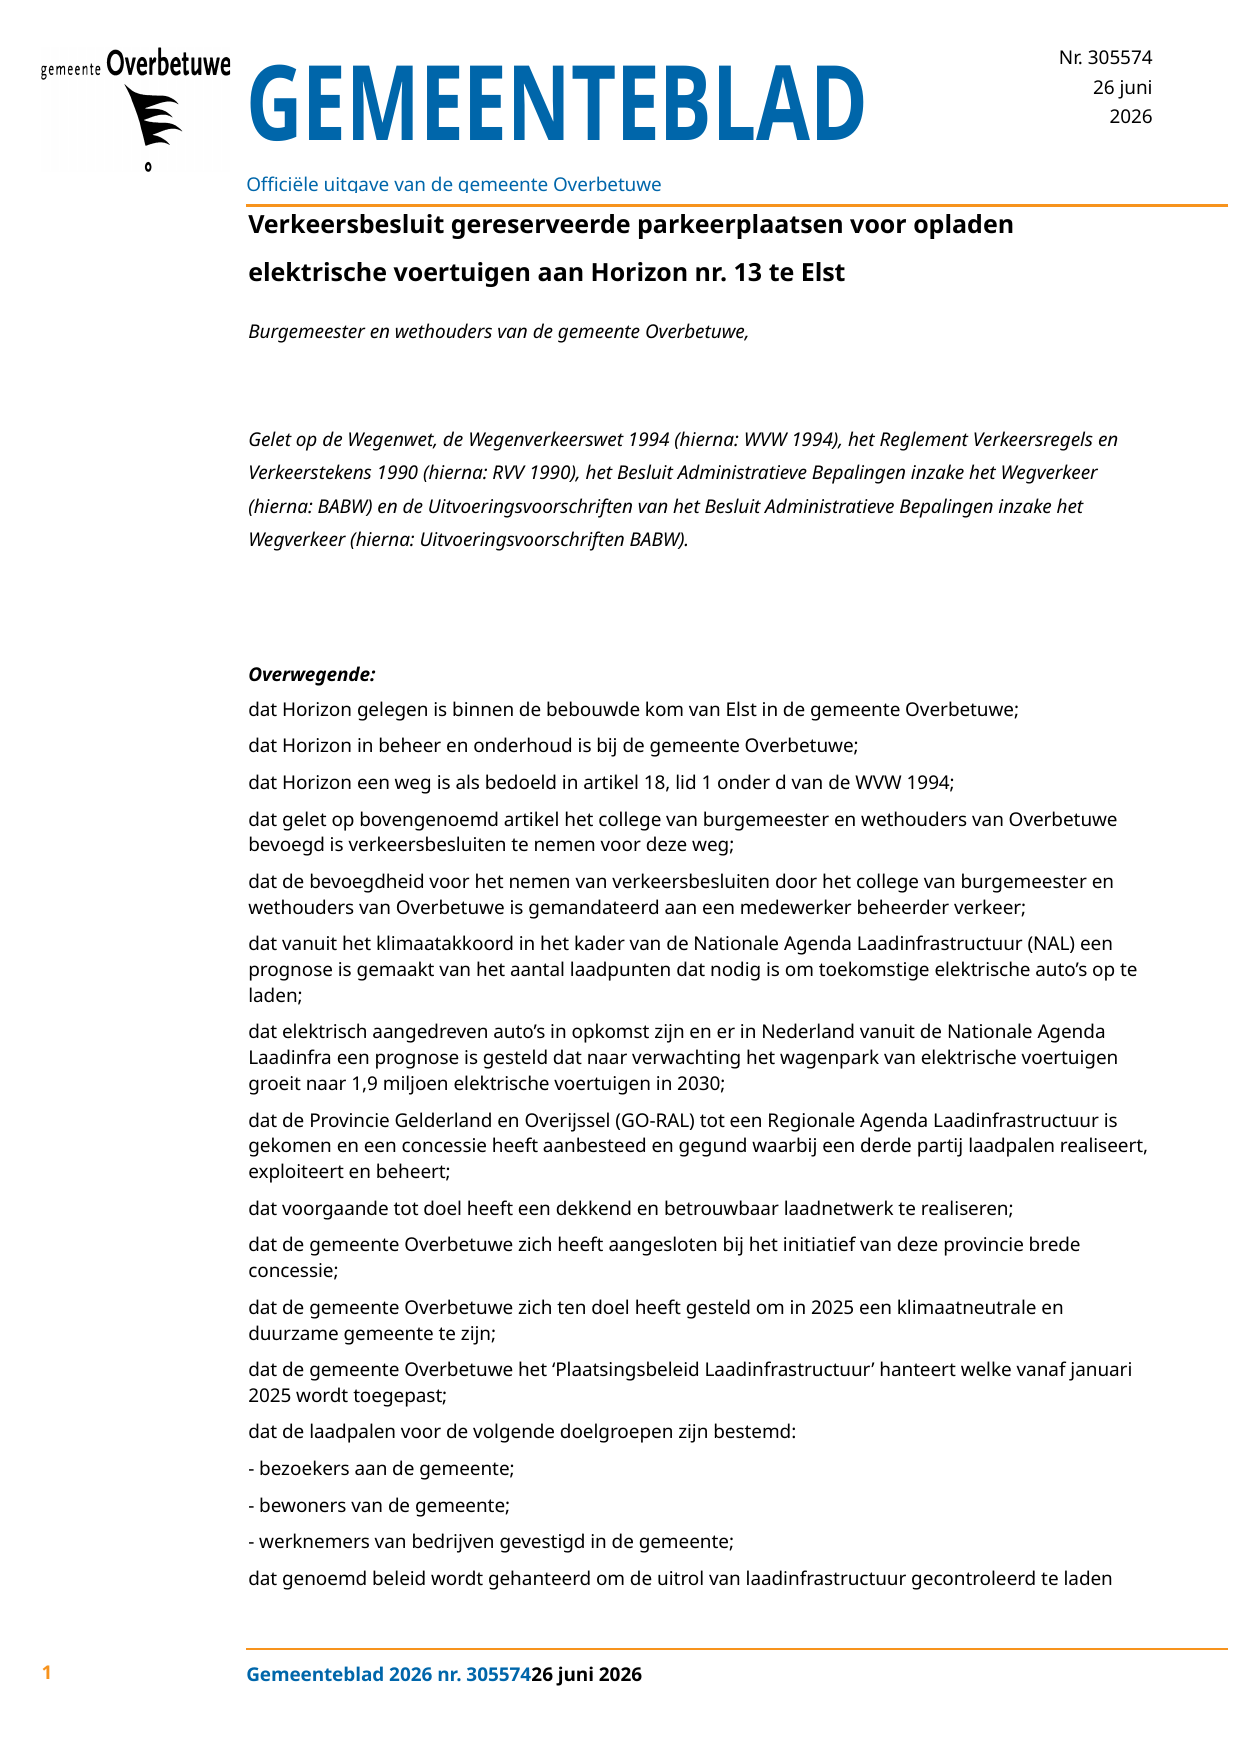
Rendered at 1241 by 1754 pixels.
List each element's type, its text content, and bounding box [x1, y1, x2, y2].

text dat vanuit het klimaatakkoord in het kader van de Nationale Agenda Laadinfrastructuur (NAL) een prognose is gemaakt van het aantal laadpunten dat nodig is om toekomstige elektrische auto’s op te laden; [248, 931, 1152, 1008]
text Verkeersbesluit gereserveerde parkeerplaatsen voor opladen elektrische voertuigen aan Horizon nr. 13 te Elst [248, 207, 1152, 288]
text - bewoners van de gemeente; [248, 1492, 1152, 1518]
picture [41, 47, 231, 172]
text dat de laadpalen voor de volgende doelgroepen zijn bestemd: [248, 1419, 1152, 1444]
text - werknemers van bedrijven gevestigd in de gemeente; [248, 1529, 1152, 1554]
text Overwegende: [248, 662, 1152, 687]
text dat de gemeente Overbetuwe het ‘Plaatsingsbeleid Laadinfrastructuur’ hanteert welke vanaf januari 2025 wordt toegepast; [248, 1356, 1152, 1408]
text dat de bevoegdheid voor het nemen van verkeersbesluiten door het college van burgemeester en wethouders van Overbetuwe is gemandateerd aan een medewerker beheerder verkeer; [248, 868, 1152, 919]
text dat de gemeente Overbetuwe zich heeft aangesloten bij het initiatief van deze provincie brede concessie; [248, 1232, 1152, 1283]
text Gelet op de Wegenwet, de Wegenverkeerswet 1994 (hierna: WVW 1994), het Reglement Verkeersregels en Verkeerstekens 1990 (hierna: RVV 1990), het Besluit Administratieve Bepalingen inzake het Wegverkeer (hierna: BABW) en de Uitvoeringsvoorschriften van het Besluit Administratieve Bepalingen inzake het Wegverkeer (hierna: Uitvoeringsvoorschriften BABW). [248, 426, 1152, 552]
text dat voorgaande tot doel heeft een dekkend en betrouwbaar laadnetwerk te realiseren; [248, 1195, 1152, 1221]
text dat genoemd beleid wordt gehanteerd om de uitrol van laadinfrastructuur gecontroleerd te laden [248, 1565, 1152, 1591]
text dat Horizon gelegen is binnen de bebouwde kom van Elst in de gemeente Overbetuwe; [248, 696, 1152, 721]
text dat gelet op bovengenoemd artikel het college van burgemeester en wethouders van Overbetuwe bevoegd is verkeersbesluiten te nemen voor deze weg; [248, 806, 1152, 857]
text dat Horizon in beheer en onderhoud is bij de gemeente Overbetuwe; [248, 732, 1152, 758]
text dat de Provincie Gelderland en Overijssel (GO-RAL) tot een Regionale Agenda Laadinfrastructuur is gekomen en een concessie heeft aanbesteed en gegund waarbij een derde partij laadpalen realiseert, exploiteert en beheert; [248, 1107, 1152, 1184]
text dat Horizon een weg is als bedoeld in artikel 18, lid 1 onder d van de WVW 1994; [248, 769, 1152, 795]
text Burgemeester en wethouders van de gemeente Overbetuwe, [248, 318, 1152, 344]
text dat de gemeente Overbetuwe zich ten doel heeft gesteld om in 2025 een klimaatneutrale en duurzame gemeente te zijn; [248, 1294, 1152, 1345]
text dat elektrisch aangedreven auto’s in opkomst zijn en er in Nederland vanuit de Nationale Agenda Laadinfra een prognose is gesteld dat naar verwachting het wagenpark van elektrische voertuigen groeit naar 1,9 miljoen elektrische voertuigen in 2030; [248, 1019, 1152, 1096]
text - bezoekers aan de gemeente; [248, 1455, 1152, 1481]
